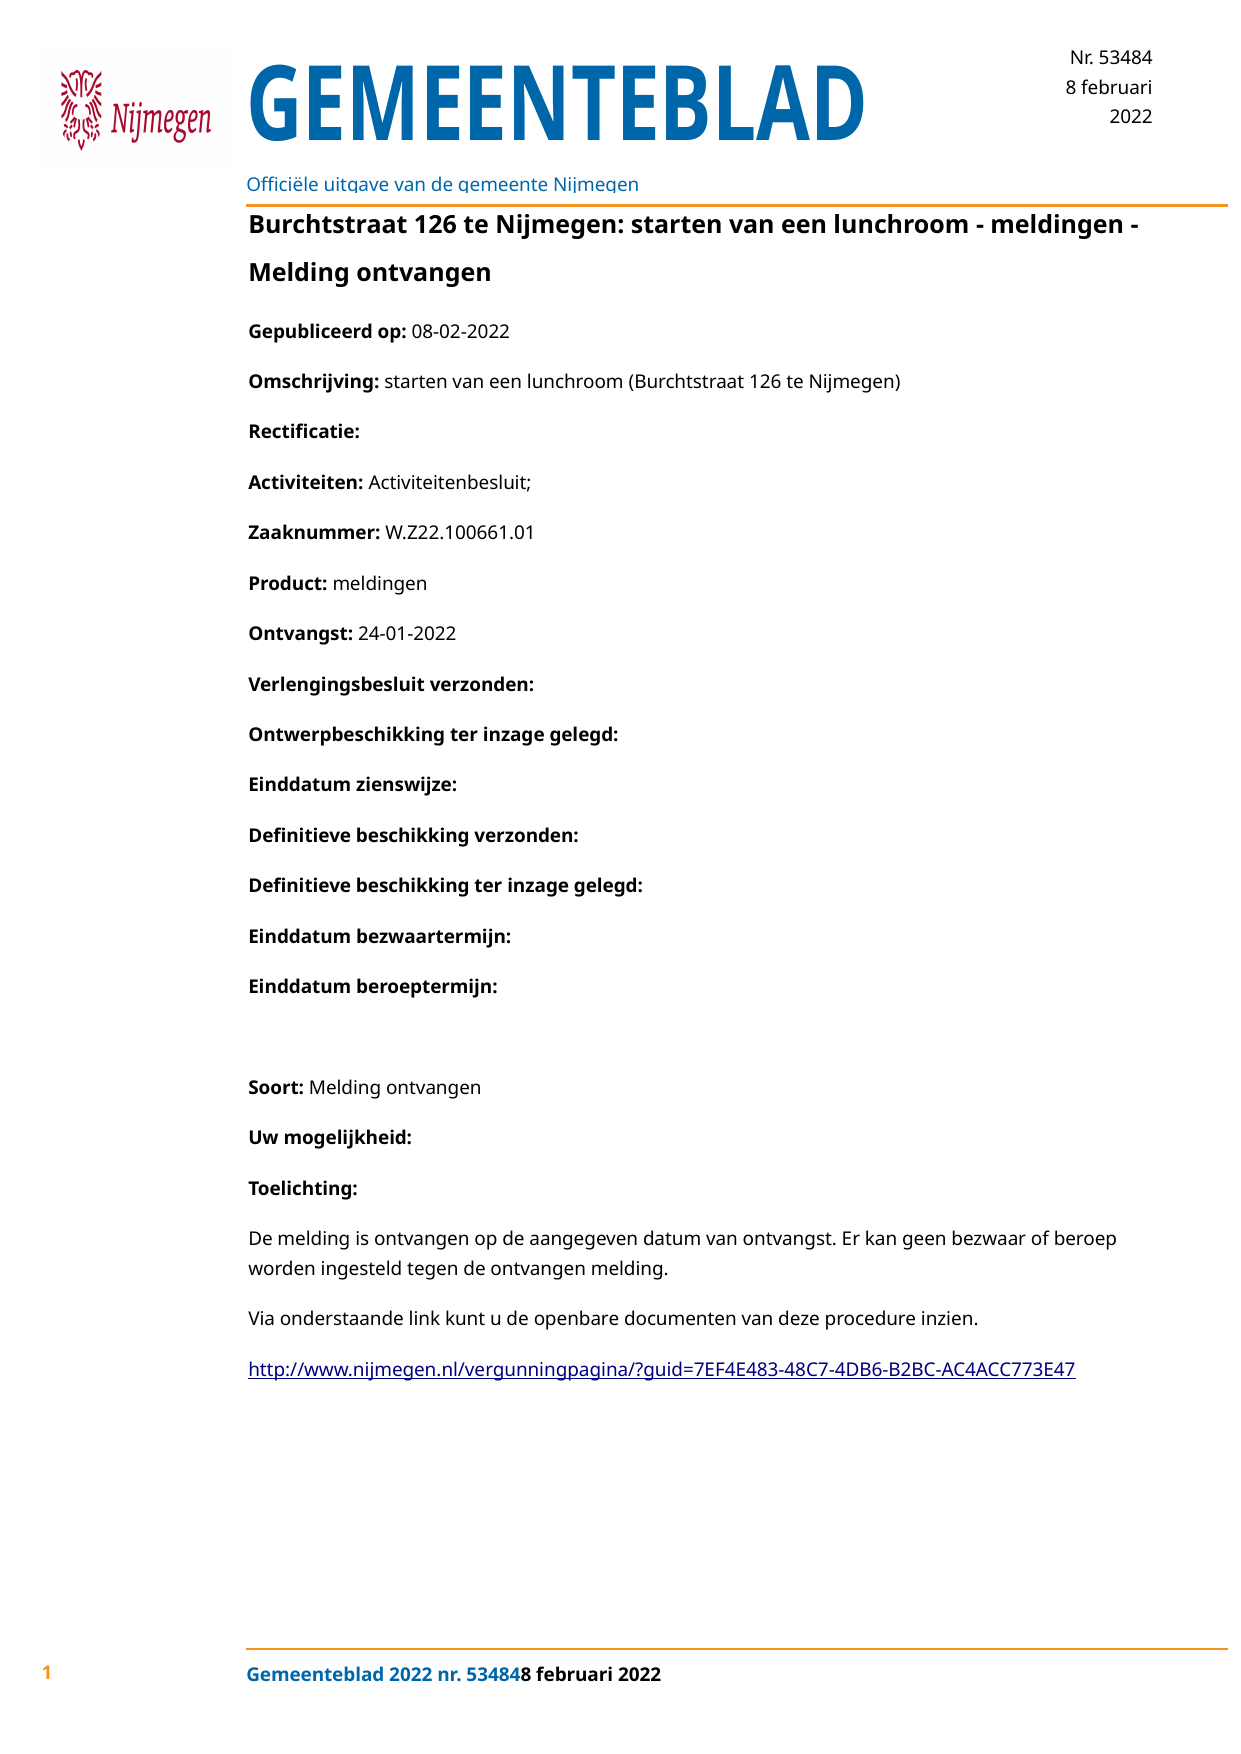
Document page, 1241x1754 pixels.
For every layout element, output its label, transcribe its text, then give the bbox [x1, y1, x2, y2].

text Soort: Melding ontvangen [248, 1074, 1152, 1100]
picture [41, 47, 231, 172]
text Via onderstaande link kunt u de openbare documenten van deze procedure inzien. [248, 1305, 1152, 1331]
text De melding is ontvangen op de aangegeven datum van ontvangst. Er kan geen bezwaar of beroep worden ingesteld tegen de ontvangen melding. [248, 1225, 1152, 1281]
text Burchtstraat 126 te Nijmegen: starten van een lunchroom - meldingen - Melding ontvangen [248, 207, 1152, 288]
text Uw mogelijkheid: [248, 1124, 1152, 1150]
text Ontvangst: 24-01-2022 [248, 620, 1152, 646]
text Definitieve beschikking ter inzage gelegd: [248, 872, 1152, 898]
text Verlengingsbesluit verzonden: [248, 671, 1152, 697]
text Toelichting: [248, 1175, 1152, 1201]
text Gepubliceerd op: 08-02-2022 [248, 318, 1152, 344]
text Einddatum zienswijze: [248, 772, 1152, 797]
text Ontwerpbeschikking ter inzage gelegd: [248, 721, 1152, 747]
text Activiteiten: Activiteitenbesluit; [248, 469, 1152, 495]
text Omschrijving: starten van een lunchroom (Burchtstraat 126 te Nijmegen) [248, 368, 1152, 394]
text Einddatum beroeptermijn: [248, 973, 1152, 999]
text Einddatum bezwaartermijn: [248, 923, 1152, 949]
text Definitieve beschikking verzonden: [248, 822, 1152, 848]
text Product: meldingen [248, 570, 1152, 596]
text http://www.nijmegen.nl/vergunningpagina/?guid=7EF4E483-48C7-4DB6-B2BC-AC4ACC773E47 [248, 1356, 1152, 1382]
text Rectificatie: [248, 419, 1152, 444]
text Zaaknummer: W.Z22.100661.01 [248, 519, 1152, 545]
